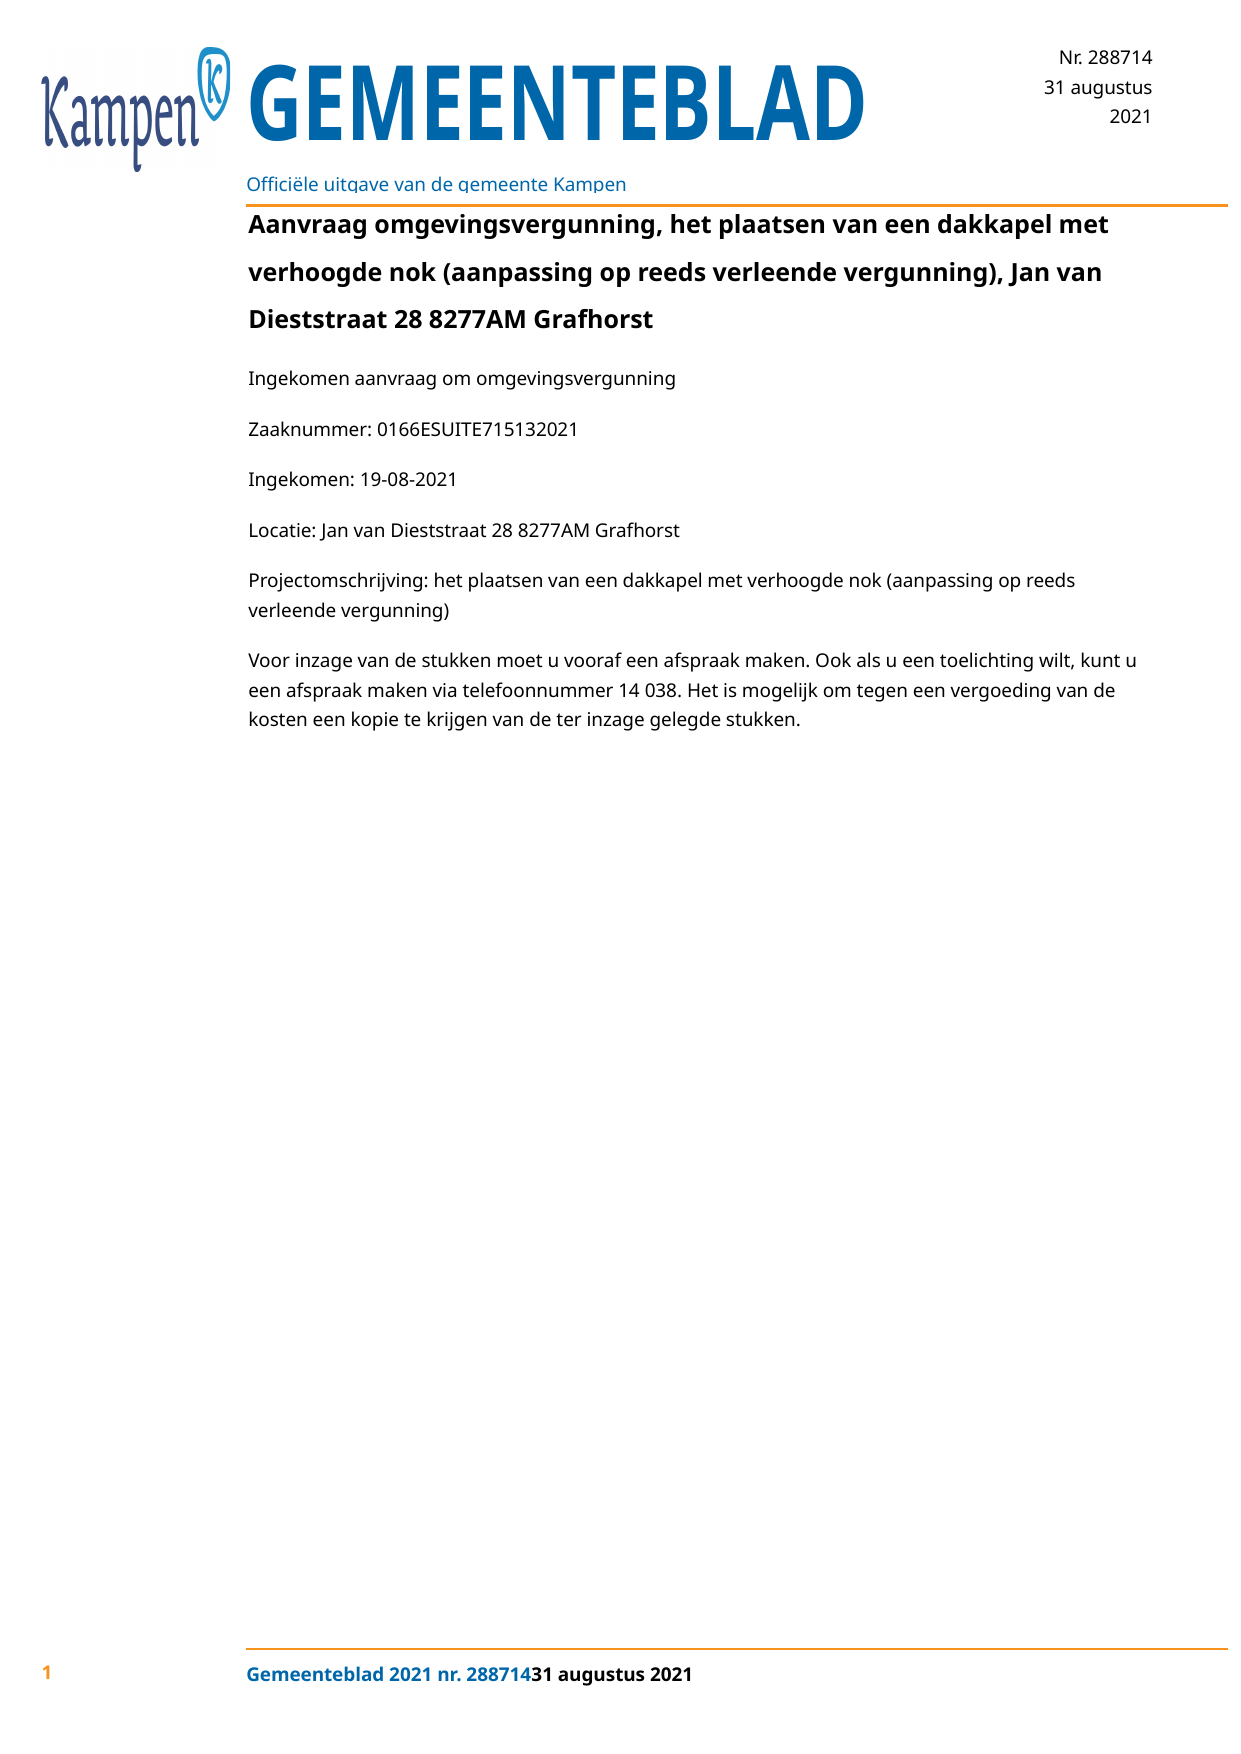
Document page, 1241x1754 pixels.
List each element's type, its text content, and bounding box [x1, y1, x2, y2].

text Locatie: Jan van Dieststraat 28 8277AM Grafhorst [248, 517, 1152, 542]
text Projectomschrijving: het plaatsen van een dakkapel met verhoogde nok (aanpassing op reeds verleende vergunning) [248, 567, 1152, 622]
text Ingekomen aanvraag om omgevingsvergunning [248, 366, 1152, 391]
text Voor inzage van de stukken moet u vooraf een afspraak maken. Ook als u een toelichting wilt, kunt u een afspraak maken via telefoonnummer 14 038. Het is mogelijk om tegen een vergoeding van de kosten een kopie te krijgen van de ter inzage gelegde stukken. [248, 647, 1152, 732]
text Ingekomen: 19-08-2021 [248, 466, 1152, 492]
picture [41, 47, 231, 172]
text Zaaknummer: 0166ESUITE715132021 [248, 416, 1152, 442]
text Aanvraag omgevingsvergunning, het plaatsen van een dakkapel met verhoogde nok (aanpassing op reeds verleende vergunning), Jan van Dieststraat 28 8277AM Grafhorst [248, 207, 1152, 336]
